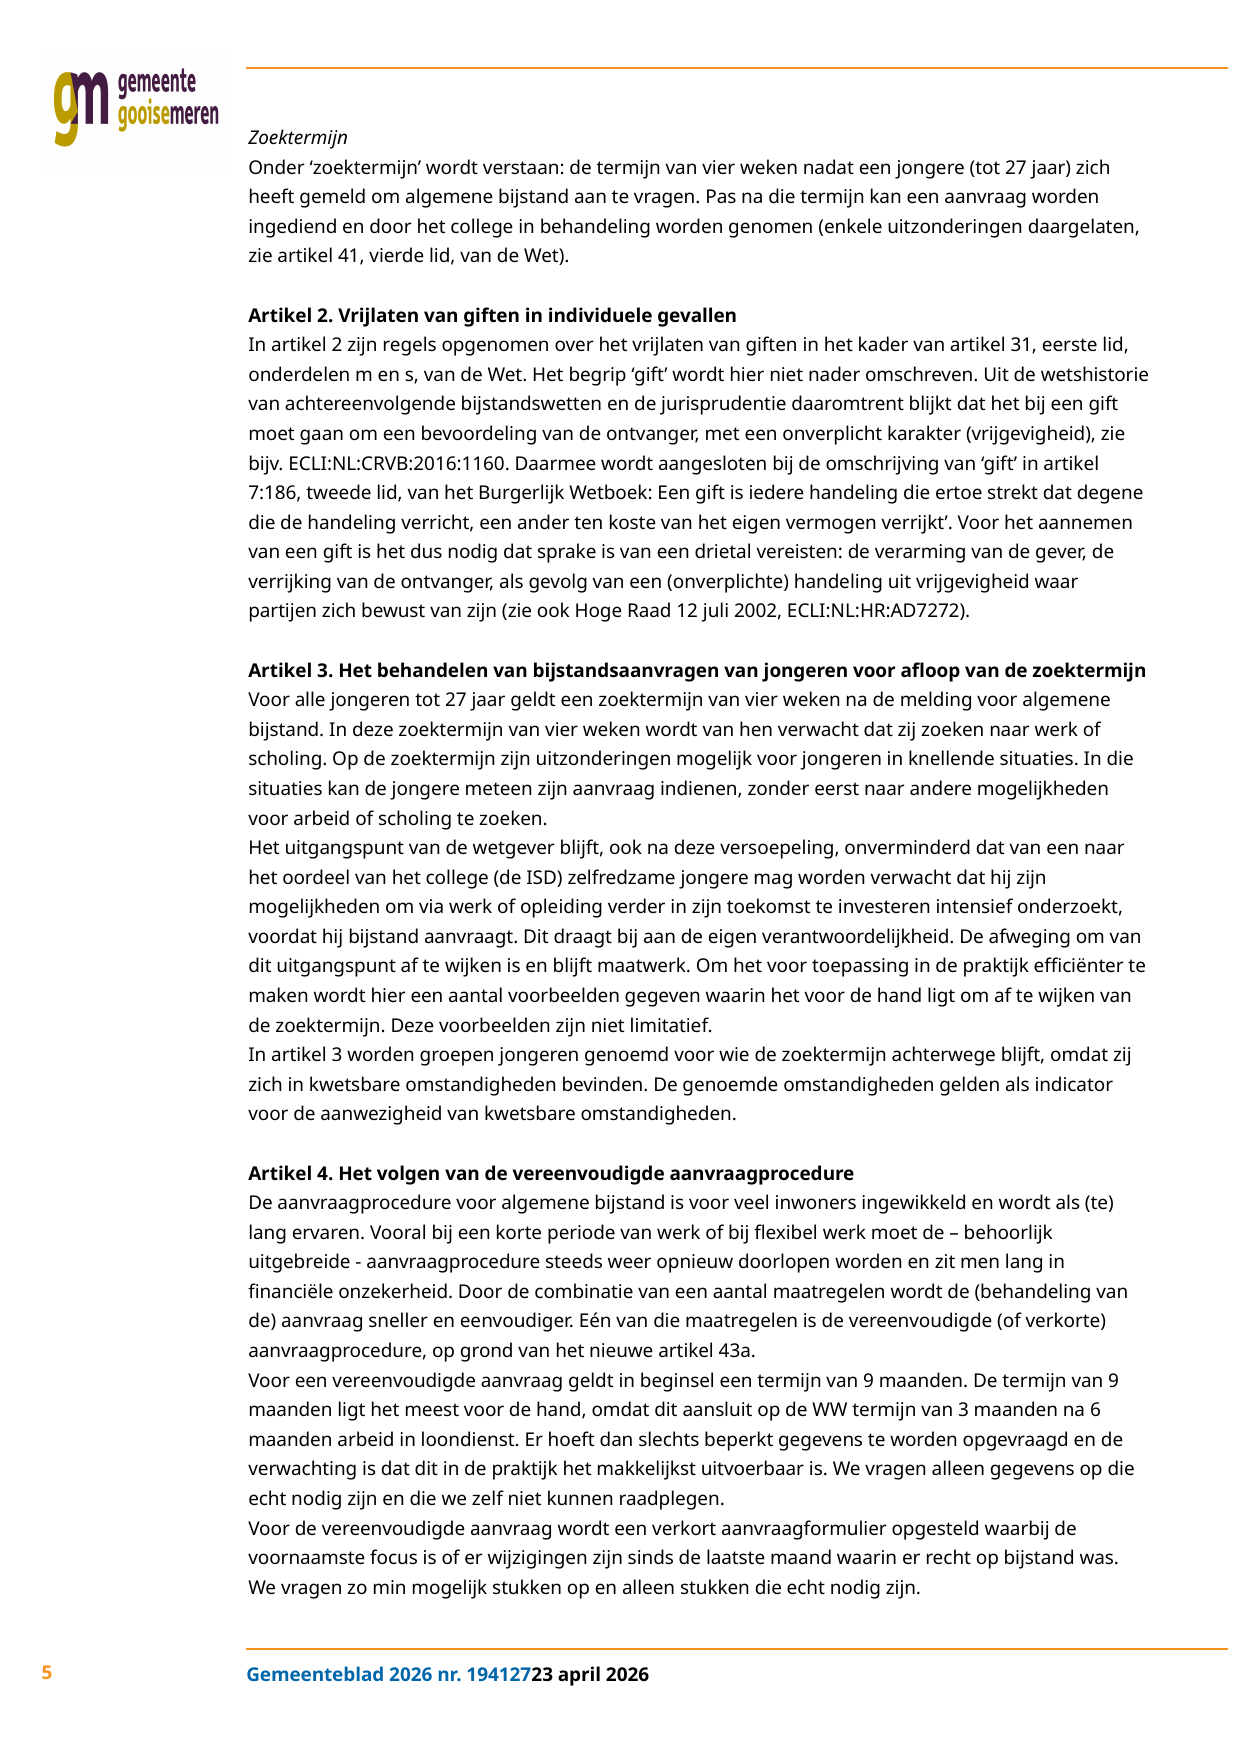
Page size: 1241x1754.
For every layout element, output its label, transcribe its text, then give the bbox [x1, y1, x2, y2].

text Onder ‘zoektermijn’ wordt verstaan: de termijn van vier weken nadat een jongere (tot 27 jaar) zich heeft gemeld om algemene bijstand aan te vragen. Pas na die termijn kan een aanvraag worden ingediend en door het college in behandeling worden genomen (enkele uitzonderingen daargelaten, zie artikel 41, vierde lid, van de Wet). [248, 154, 1152, 268]
text In artikel 2 zijn regels opgenomen over het vrijlaten van giften in het kader van artikel 31, eerste lid, onderdelen m en s, van de Wet. Het begrip ‘gift’ wordt hier niet nader omschreven. Uit de wetshistorie van achtereenvolgende bijstandswetten en de jurisprudentie daaromtrent blijkt dat het bij een gift moet gaan om een bevoordeling van de ontvanger, met een onverplicht karakter (vrijgevigheid), zie bijv. ECLI:NL:CRVB:2016:1160. Daarmee wordt aangesloten bij de omschrijving van ‘gift’ in artikel 7:186, tweede lid, van het Burgerlijk Wetboek: Een gift is iedere handeling die ertoe strekt dat degene die de handeling verricht, een ander ten koste van het eigen vermogen verrijkt’. Voor het aannemen van een gift is het dus nodig dat sprake is van een drietal vereisten: de verarming van de gever, de verrijking van de ontvanger, als gevolg van een (onverplichte) handeling uit vrijgevigheid waar partijen zich bewust van zijn (zie ook Hoge Raad 12 juli 2002, ECLI:NL:HR:AD7272). [248, 331, 1152, 623]
picture [41, 47, 231, 172]
text Voor een vereenvoudigde aanvraag geldt in beginsel een termijn van 9 maanden. De termijn van 9 maanden ligt het meest voor de hand, omdat dit aansluit op de WW termijn van 3 maanden na 6 maanden arbeid in loondienst. Er hoeft dan slechts beperkt gegevens te worden opgevraagd en de verwachting is dat dit in de praktijk het makkelijkst uitvoerbaar is. We vragen alleen gegevens op die echt nodig zijn en die we zelf niet kunnen raadplegen. [248, 1367, 1152, 1511]
text Voor alle jongeren tot 27 jaar geldt een zoektermijn van vier weken na de melding voor algemene bijstand. In deze zoektermijn van vier weken wordt van hen verwacht dat zij zoeken naar werk of scholing. Op de zoektermijn zijn uitzonderingen mogelijk voor jongeren in knellende situaties. In die situaties kan de jongere meteen zijn aanvraag indienen, zonder eerst naar andere mogelijkheden voor arbeid of scholing te zoeken. [248, 686, 1152, 831]
text Het uitgangspunt van de wetgever blijft, ook na deze versoepeling, onverminderd dat van een naar het oordeel van het college (de ISD) zelfredzame jongere mag worden verwacht dat hij zijn mogelijkheden om via werk of opleiding verder in zijn toekomst te investeren intensief onderzoekt, voordat hij bijstand aanvraagt. Dit draagt bij aan de eigen verantwoordelijkheid. De afweging om van dit uitgangspunt af te wijken is en blijft maatwerk. Om het voor toepassing in de praktijk efficiënter te maken wordt hier een aantal voorbeelden gegeven waarin het voor de hand ligt om af te wijken van de zoektermijn. Deze voorbeelden zijn niet limitatief. [248, 834, 1152, 1038]
text Voor de vereenvoudigde aanvraag wordt een verkort aanvraagformulier opgesteld waarbij de voornaamste focus is of er wijzigingen zijn sinds de laatste maand waarin er recht op bijstand was. We vragen zo min mogelijk stukken op en alleen stukken die echt nodig zijn. [248, 1515, 1152, 1600]
text In artikel 3 worden groepen jongeren genoemd voor wie de zoektermijn achterwege blijft, omdat zij zich in kwetsbare omstandigheden bevinden. De genoemde omstandigheden gelden als indicator voor de aanwezigheid van kwetsbare omstandigheden. [248, 1041, 1152, 1126]
text Zoektermijn [248, 124, 1152, 150]
text Artikel 3. Het behandelen van bijstandsaanvragen van jongeren voor afloop van de zoektermijn [248, 657, 1152, 683]
text De aanvraagprocedure voor algemene bijstand is voor veel inwoners ingewikkeld en wordt als (te) lang ervaren. Vooral bij een korte periode van werk of bij flexibel werk moet de – behoorlijk uitgebreide - aanvraagprocedure steeds weer opnieuw doorlopen worden en zit men lang in financiële onzekerheid. Door de combinatie van een aantal maatregelen wordt de (behandeling van de) aanvraag sneller en eenvoudiger. Eén van die maatregelen is de vereenvoudigde (of verkorte) aanvraagprocedure, op grond van het nieuwe artikel 43a. [248, 1189, 1152, 1363]
text Artikel 2. Vrijlaten van giften in individuele gevallen [248, 302, 1152, 328]
text Artikel 4. Het volgen van de vereenvoudigde aanvraagprocedure [248, 1160, 1152, 1186]
